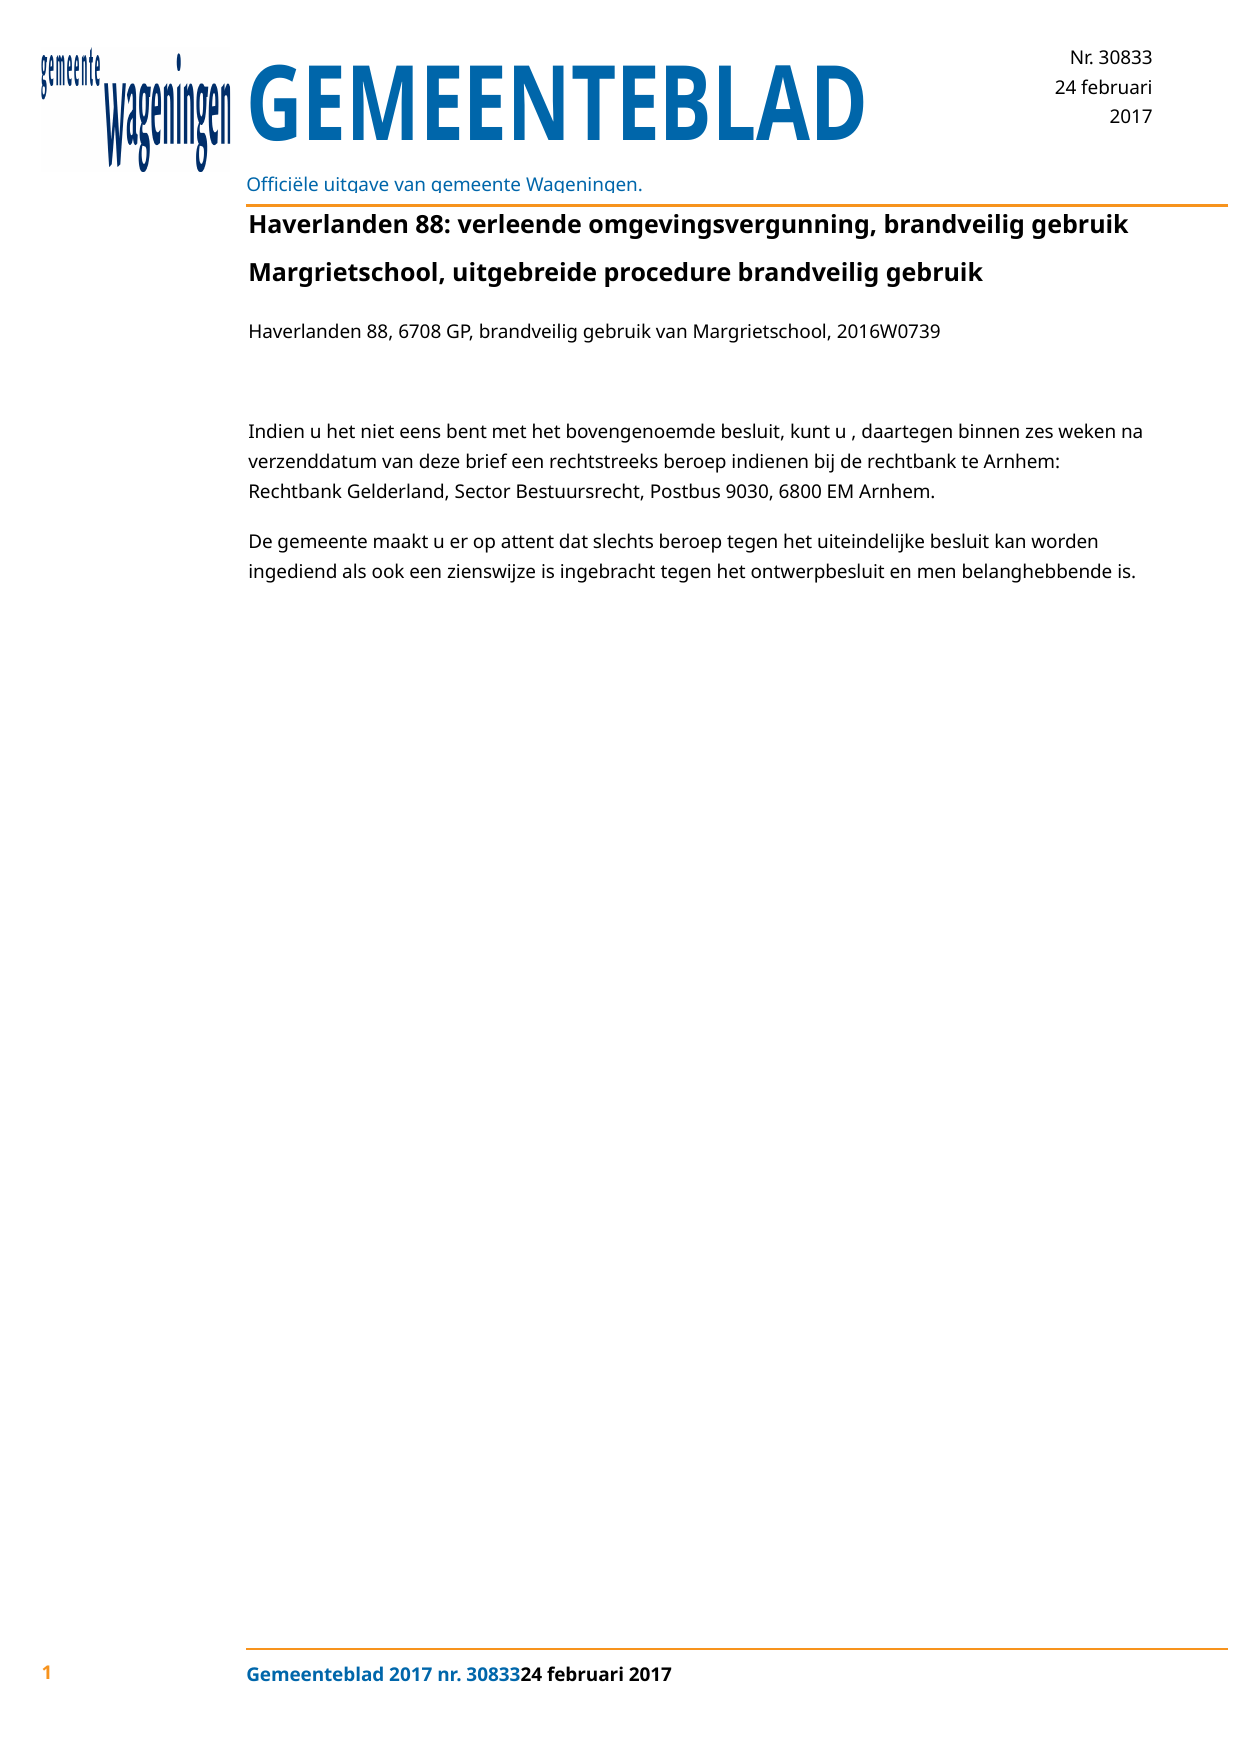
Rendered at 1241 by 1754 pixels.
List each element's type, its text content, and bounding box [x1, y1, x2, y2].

text Indien u het niet eens bent met het bovengenoemde besluit, kunt u , daartegen binnen zes weken na verzenddatum van deze brief een rechtstreeks beroep indienen bij de rechtbank te Arnhem: Rechtbank Gelderland, Sector Bestuursrecht, Postbus 9030, 6800 EM Arnhem. [248, 419, 1152, 504]
picture [41, 47, 231, 172]
text De gemeente maakt u er op attent dat slechts beroep tegen het uiteindelijke besluit kan worden ingediend als ook een zienswijze is ingebracht tegen het ontwerpbesluit en men belanghebbende is. [248, 528, 1152, 584]
text Haverlanden 88: verleende omgevingsvergunning, brandveilig gebruik Margrietschool, uitgebreide procedure brandveilig gebruik [248, 207, 1152, 288]
text Haverlanden 88, 6708 GP, brandveilig gebruik van Margrietschool, 2016W0739 [248, 318, 1152, 344]
